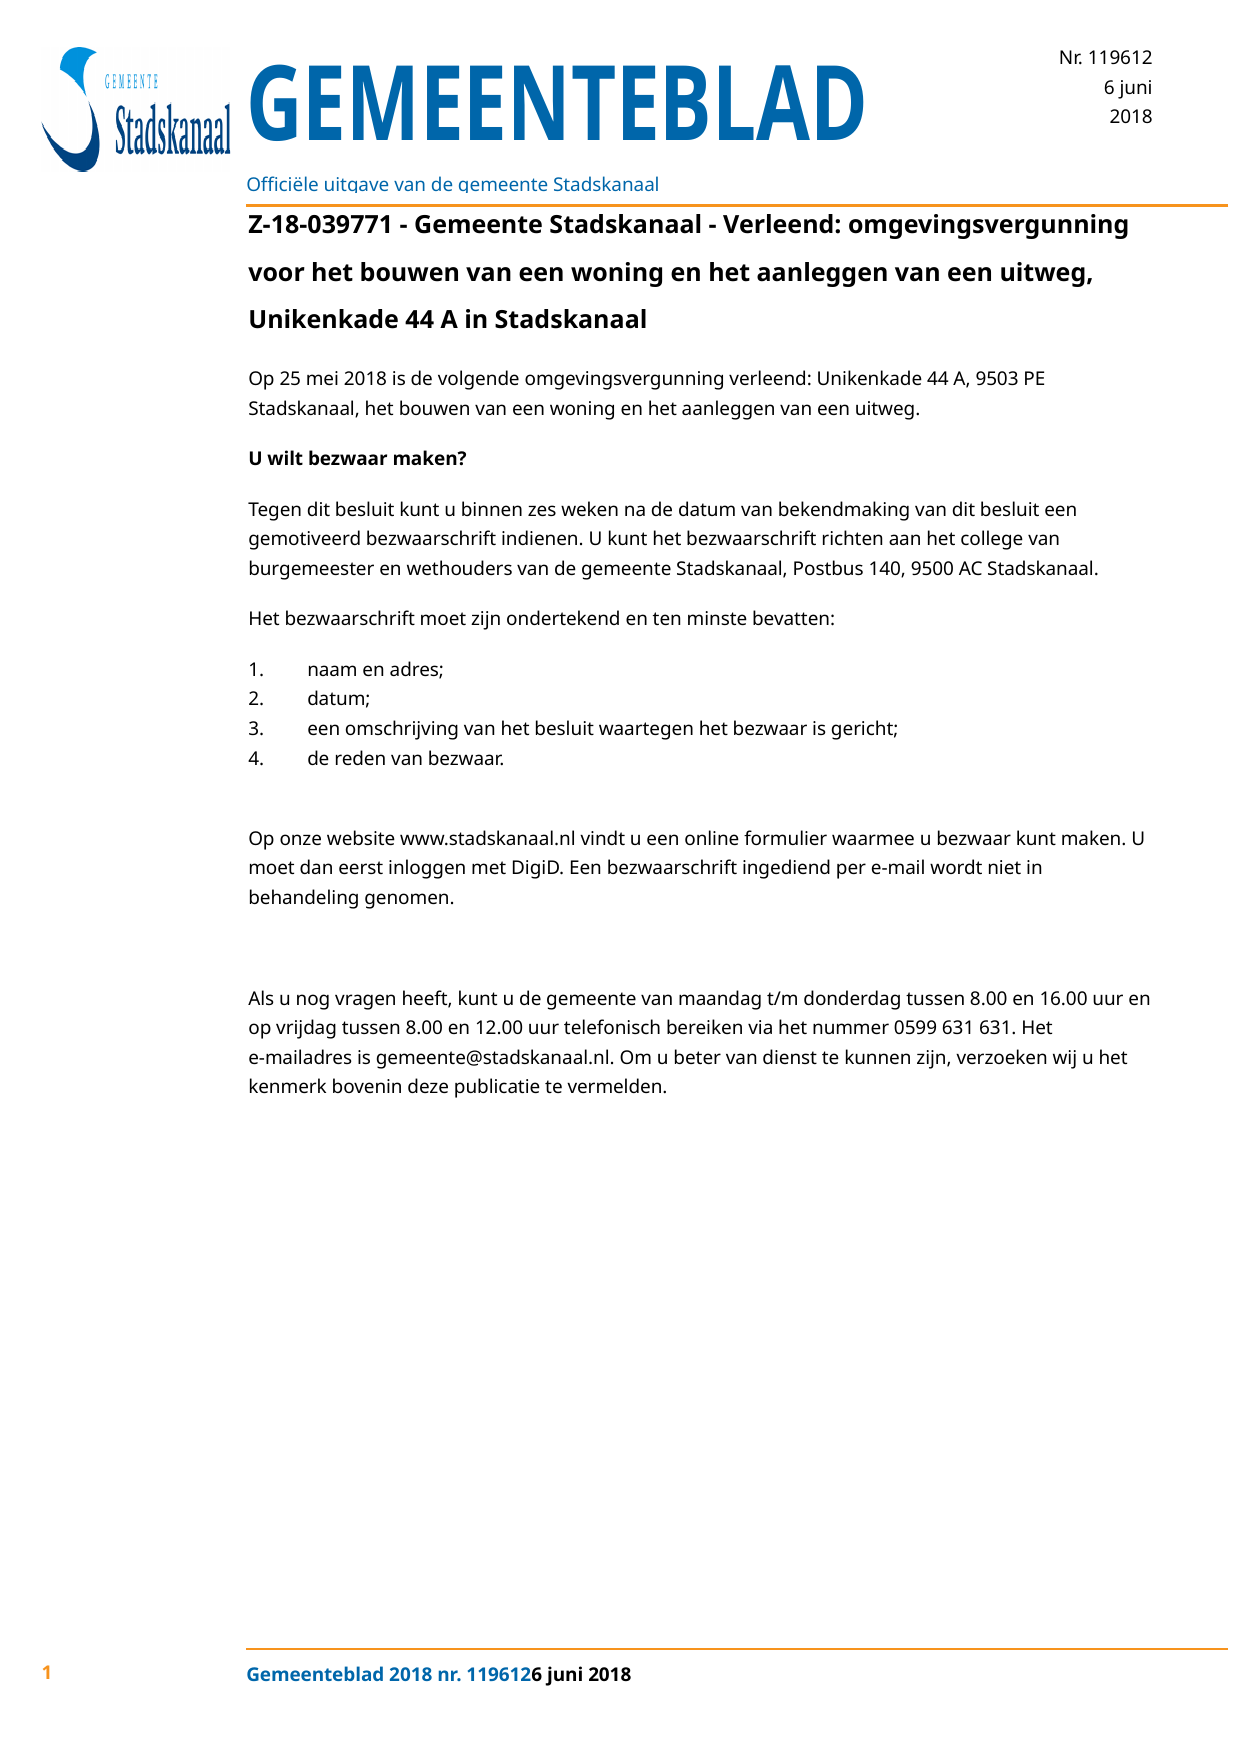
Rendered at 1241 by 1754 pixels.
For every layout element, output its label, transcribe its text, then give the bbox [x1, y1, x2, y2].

text U wilt bezwaar maken? [248, 446, 1152, 471]
text Als u nog vragen heeft, kunt u de gemeente van maandag t/m donderdag tussen 8.00 en 16.00 uur en op vrijdag tussen 8.00 en 12.00 uur telefonisch bereiken via het nummer 0599 631 631. Het e‑mailadres is gemeente@stadskanaal.nl. Om u beter van dienst te kunnen zijn, verzoeken wij u het kenmerk bovenin deze publicatie te vermelden. [248, 985, 1152, 1099]
picture [41, 47, 231, 172]
list een omschrijving van het besluit waartegen het bezwaar is gericht; [248, 715, 1152, 741]
list datum; [248, 686, 1152, 711]
list naam en adres; [248, 656, 1152, 682]
text Z-18-039771 - Gemeente Stadskanaal - Verleend: omgevingsvergunning voor het bouwen van een woning en het aanleggen van een uitweg, Unikenkade 44 A in Stadskanaal [248, 207, 1152, 336]
list de reden van bezwaar. [248, 745, 1152, 770]
text Tegen dit besluit kunt u binnen zes weken na de datum van bekendmaking van dit besluit een gemotiveerd bezwaarschrift indienen. U kunt het bezwaarschrift richten aan het college van burgemeester en wethouders van de gemeente Stadskanaal, Postbus 140, 9500 AC Stadskanaal. [248, 496, 1152, 581]
text Op 25 mei 2018 is de volgende omgevingsvergunning verleend: Unikenkade 44 A, 9503 PE Stadskanaal, het bouwen van een woning en het aanleggen van een uitweg. [248, 366, 1152, 421]
text Op onze website www.stadskanaal.nl vindt u een online formulier waarmee u bezwaar kunt maken. U moet dan eerst inloggen met DigiD. Een bezwaarschrift ingediend per e-mail wordt niet in behandeling genomen. [248, 825, 1152, 909]
text Het bezwaarschrift moet zijn ondertekend en ten minste bevatten: [248, 606, 1152, 631]
